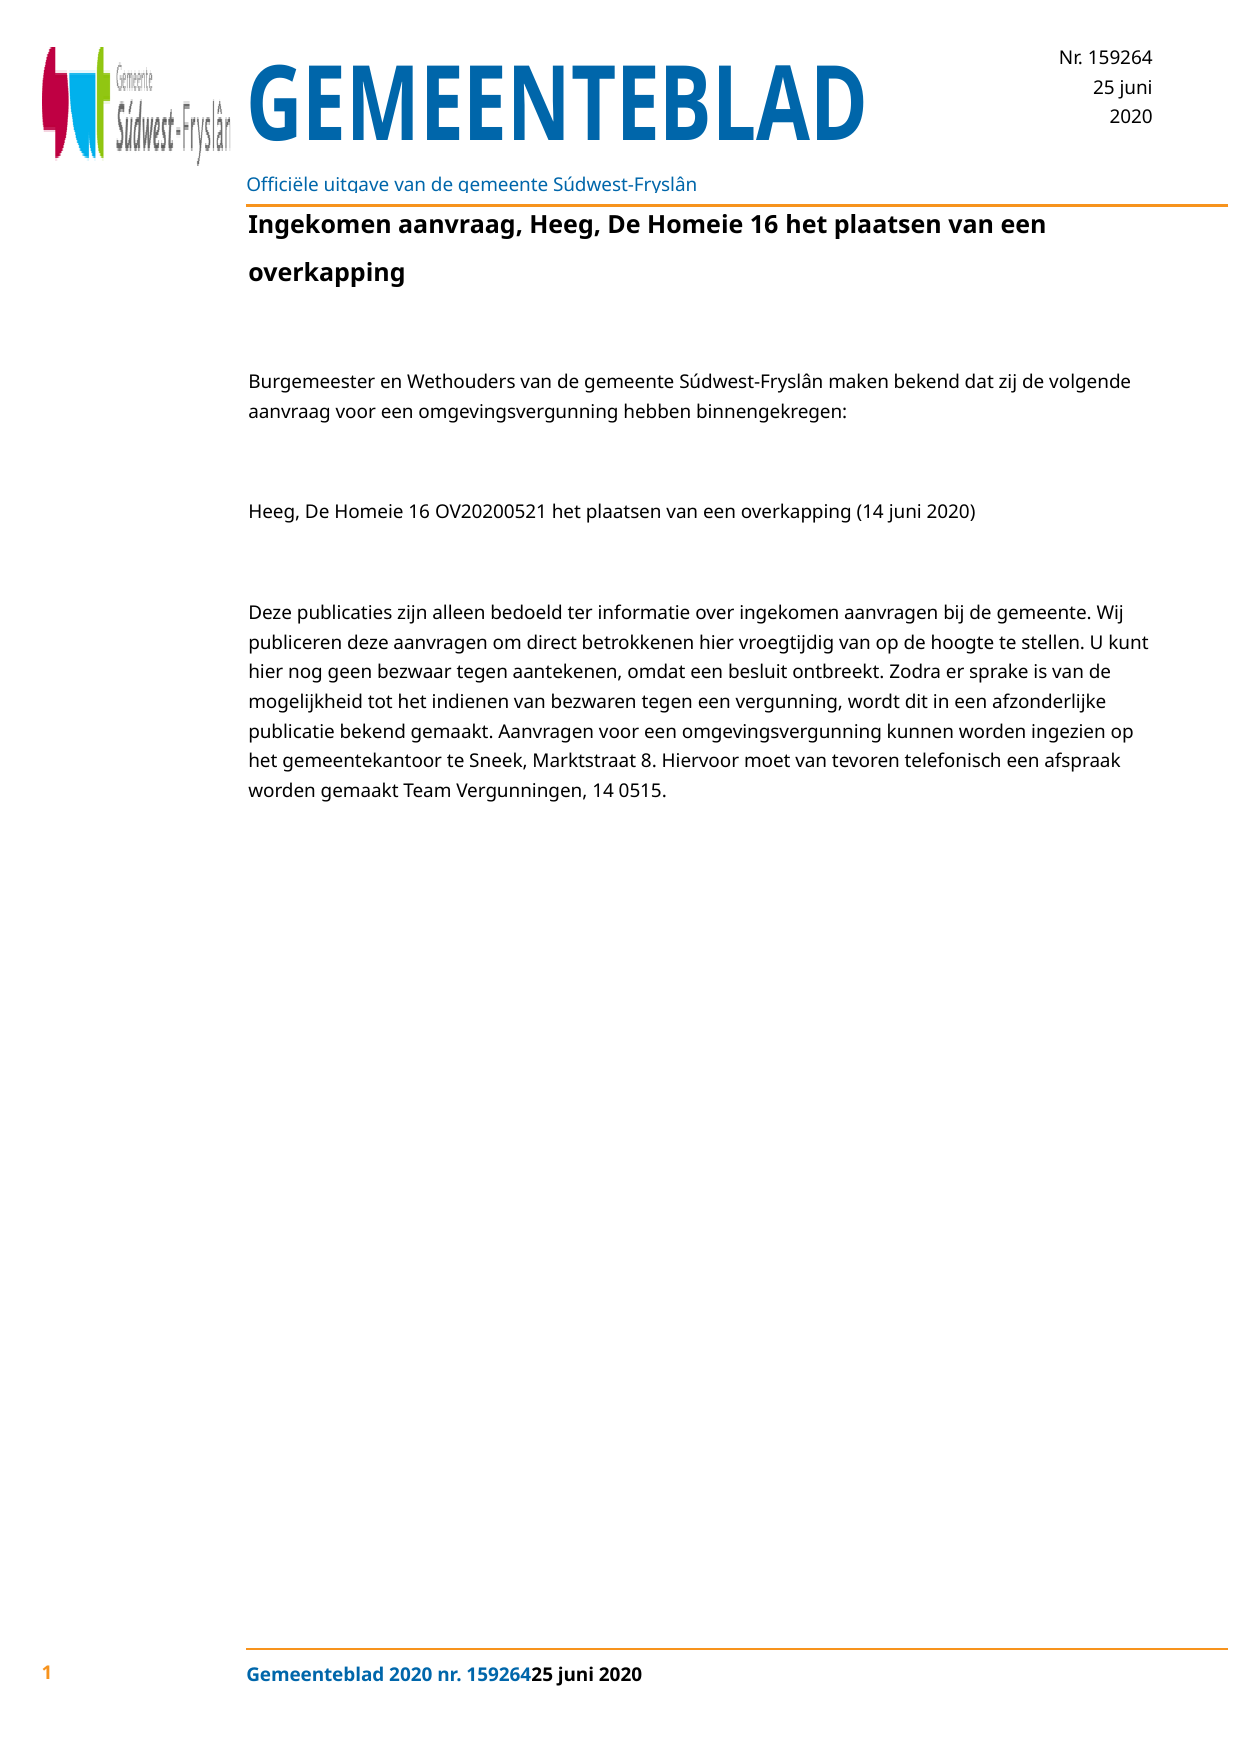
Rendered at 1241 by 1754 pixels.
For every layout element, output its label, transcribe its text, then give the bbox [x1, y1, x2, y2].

picture [41, 47, 231, 172]
text Deze publicaties zijn alleen bedoeld ter informatie over ingekomen aanvragen bij de gemeente. Wij publiceren deze aanvragen om direct betrokkenen hier vroegtijdig van op de hoogte te stellen. U kunt hier nog geen bezwaar tegen aantekenen, omdat een besluit ontbreekt. Zodra er sprake is van de mogelijkheid tot het indienen van bezwaren tegen een vergunning, wordt dit in een afzonderlijke publicatie bekend gemaakt. Aanvragen voor een omgevingsvergunning kunnen worden ingezien op het gemeentekantoor te Sneek, Marktstraat 8. Hiervoor moet van tevoren telefonisch een afspraak worden gemaakt Team Vergunningen, 14 0515. [248, 599, 1152, 803]
text Burgemeester en Wethouders van de gemeente Súdwest-Fryslân maken bekend dat zij de volgende aanvraag voor een omgevingsvergunning hebben binnengekregen: [248, 368, 1152, 424]
text Ingekomen aanvraag, Heeg, De Homeie 16 het plaatsen van een overkapping [248, 207, 1152, 288]
text Heeg, De Homeie 16 OV20200521 het plaatsen van een overkapping (14 juni 2020) [248, 499, 1152, 524]
